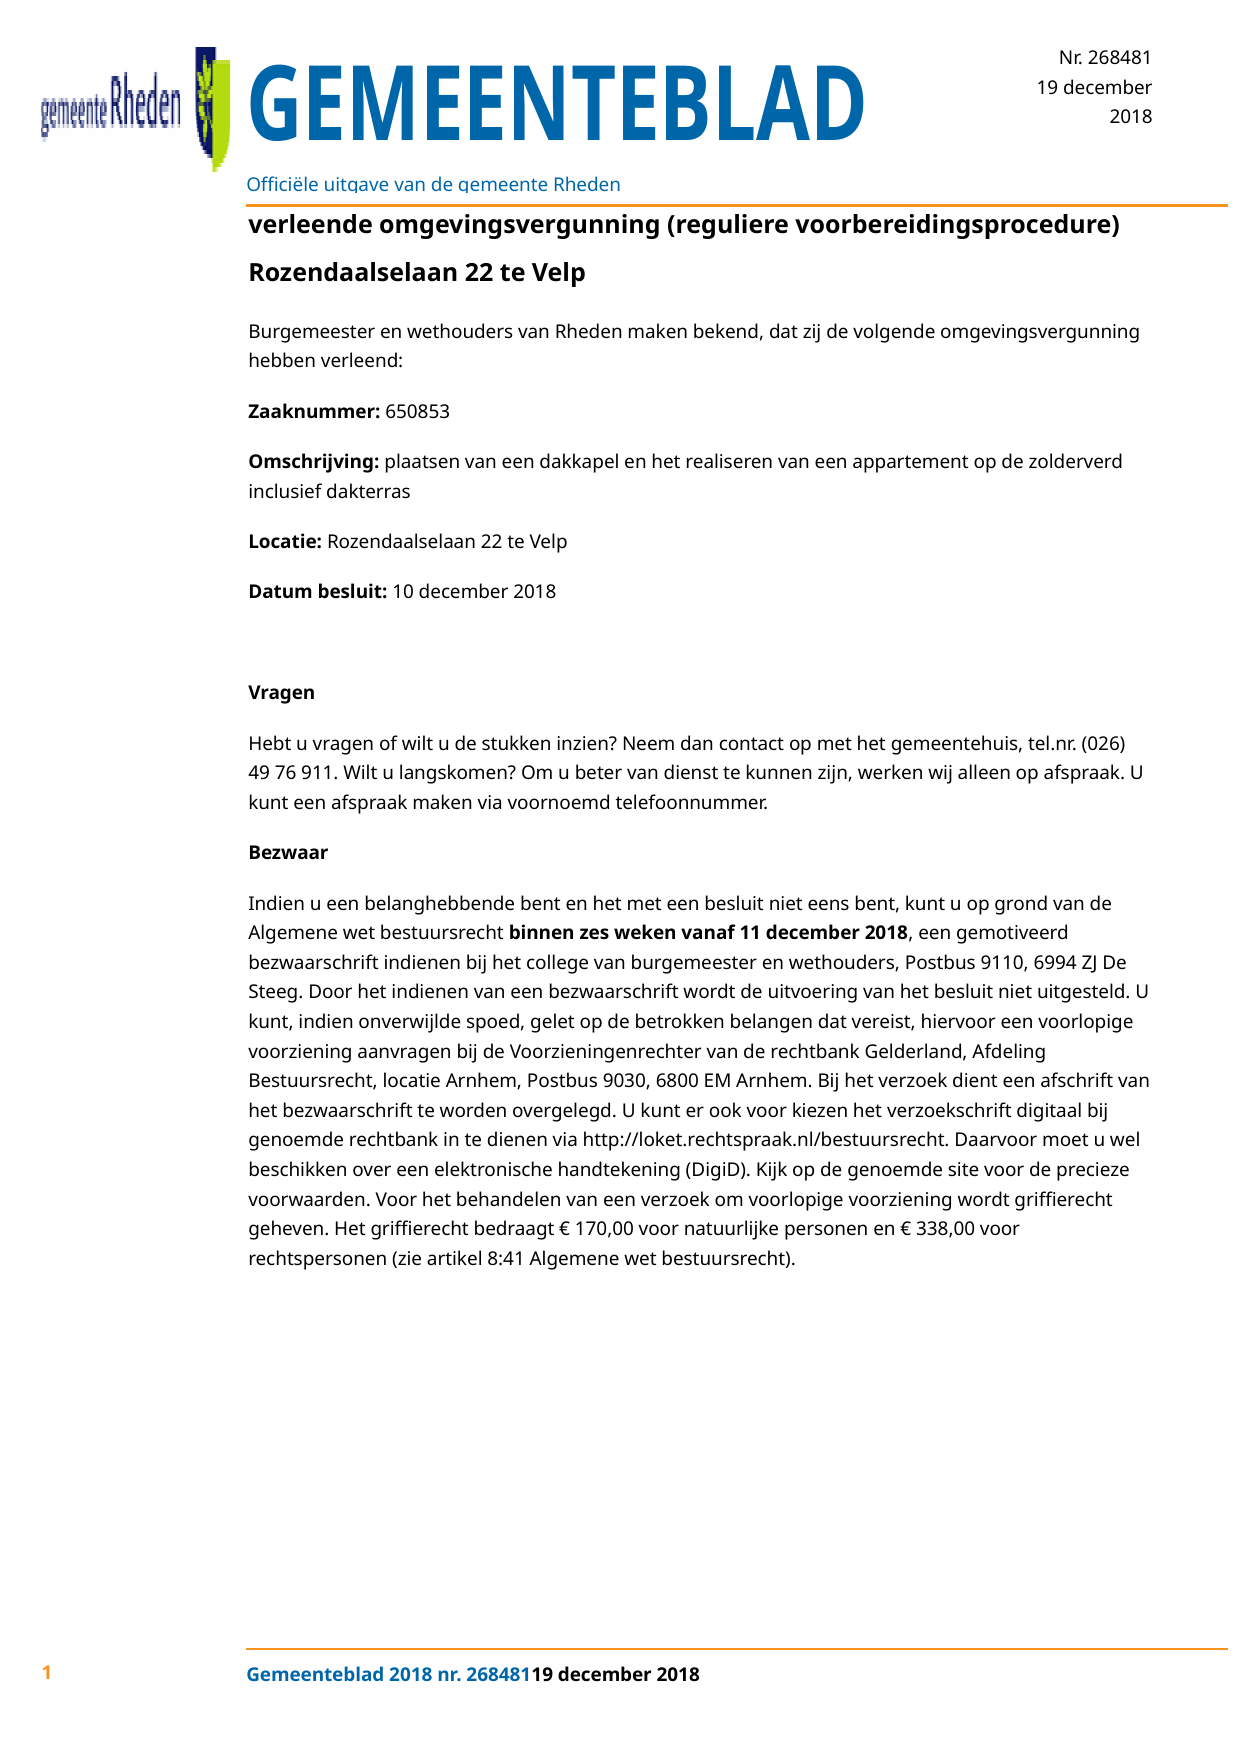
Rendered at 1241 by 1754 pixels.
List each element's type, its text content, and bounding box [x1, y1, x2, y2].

text Vragen [248, 679, 1152, 705]
text verleende omgevingsvergunning (reguliere voorbereidingsprocedure) Rozendaalselaan 22 te Velp [248, 207, 1152, 288]
text Omschrijving: plaatsen van een dakkapel en het realiseren van een appartement op de zolderverd inclusief dakterras [248, 448, 1152, 504]
picture [41, 47, 231, 172]
text Bezwaar [248, 839, 1152, 865]
text Burgemeester en wethouders van Rheden maken bekend, dat zij de volgende omgevingsvergunning hebben verleend: [248, 318, 1152, 373]
text Datum besluit: 10 december 2018 [248, 579, 1152, 604]
text Zaaknummer: 650853 [248, 398, 1152, 424]
text Hebt u vragen of wilt u de stukken inzien? Neem dan contact op met het gemeentehuis, tel.nr. (026) 49 76 911. Wilt u langskomen? Om u beter van dienst te kunnen zijn, werken wij alleen op afspraak. U kunt een afspraak maken via voornoemd telefoonnummer. [248, 730, 1152, 815]
text Locatie: Rozendaalselaan 22 te Velp [248, 528, 1152, 554]
text Indien u een belanghebbende bent en het met een besluit niet eens bent, kunt u op grond van de Algemene wet bestuursrecht binnen zes weken vanaf 11 december 2018, een gemotiveerd bezwaarschrift indienen bij het college van burgemeester en wethouders, Postbus 9110, 6994 ZJ De Steeg. Door het indienen van een bezwaarschrift wordt de uitvoering van het besluit niet uitgesteld. U kunt, indien onverwijlde spoed, gelet op de betrokken belangen dat vereist, hiervoor een voorlopige voorziening aanvragen bij de Voorzieningenrechter van de rechtbank Gelderland, Afdeling Bestuursrecht, locatie Arnhem, Postbus 9030, 6800 EM Arnhem. Bij het verzoek dient een afschrift van het bezwaarschrift te worden overgelegd. U kunt er ook voor kiezen het verzoekschrift digitaal bij genoemde rechtbank in te dienen via http://loket.rechtspraak.nl/bestuursrecht. Daarvoor moet u wel beschikken over een elektronische handtekening (DigiD). Kijk op de genoemde site voor de precieze voorwaarden. Voor het behandelen van een verzoek om voorlopige voorziening wordt griffierecht geheven. Het griffierecht bedraagt € 170,00 voor natuurlijke personen en € 338,00 voor rechtspersonen (zie artikel 8:41 Algemene wet bestuursrecht). [248, 890, 1152, 1271]
